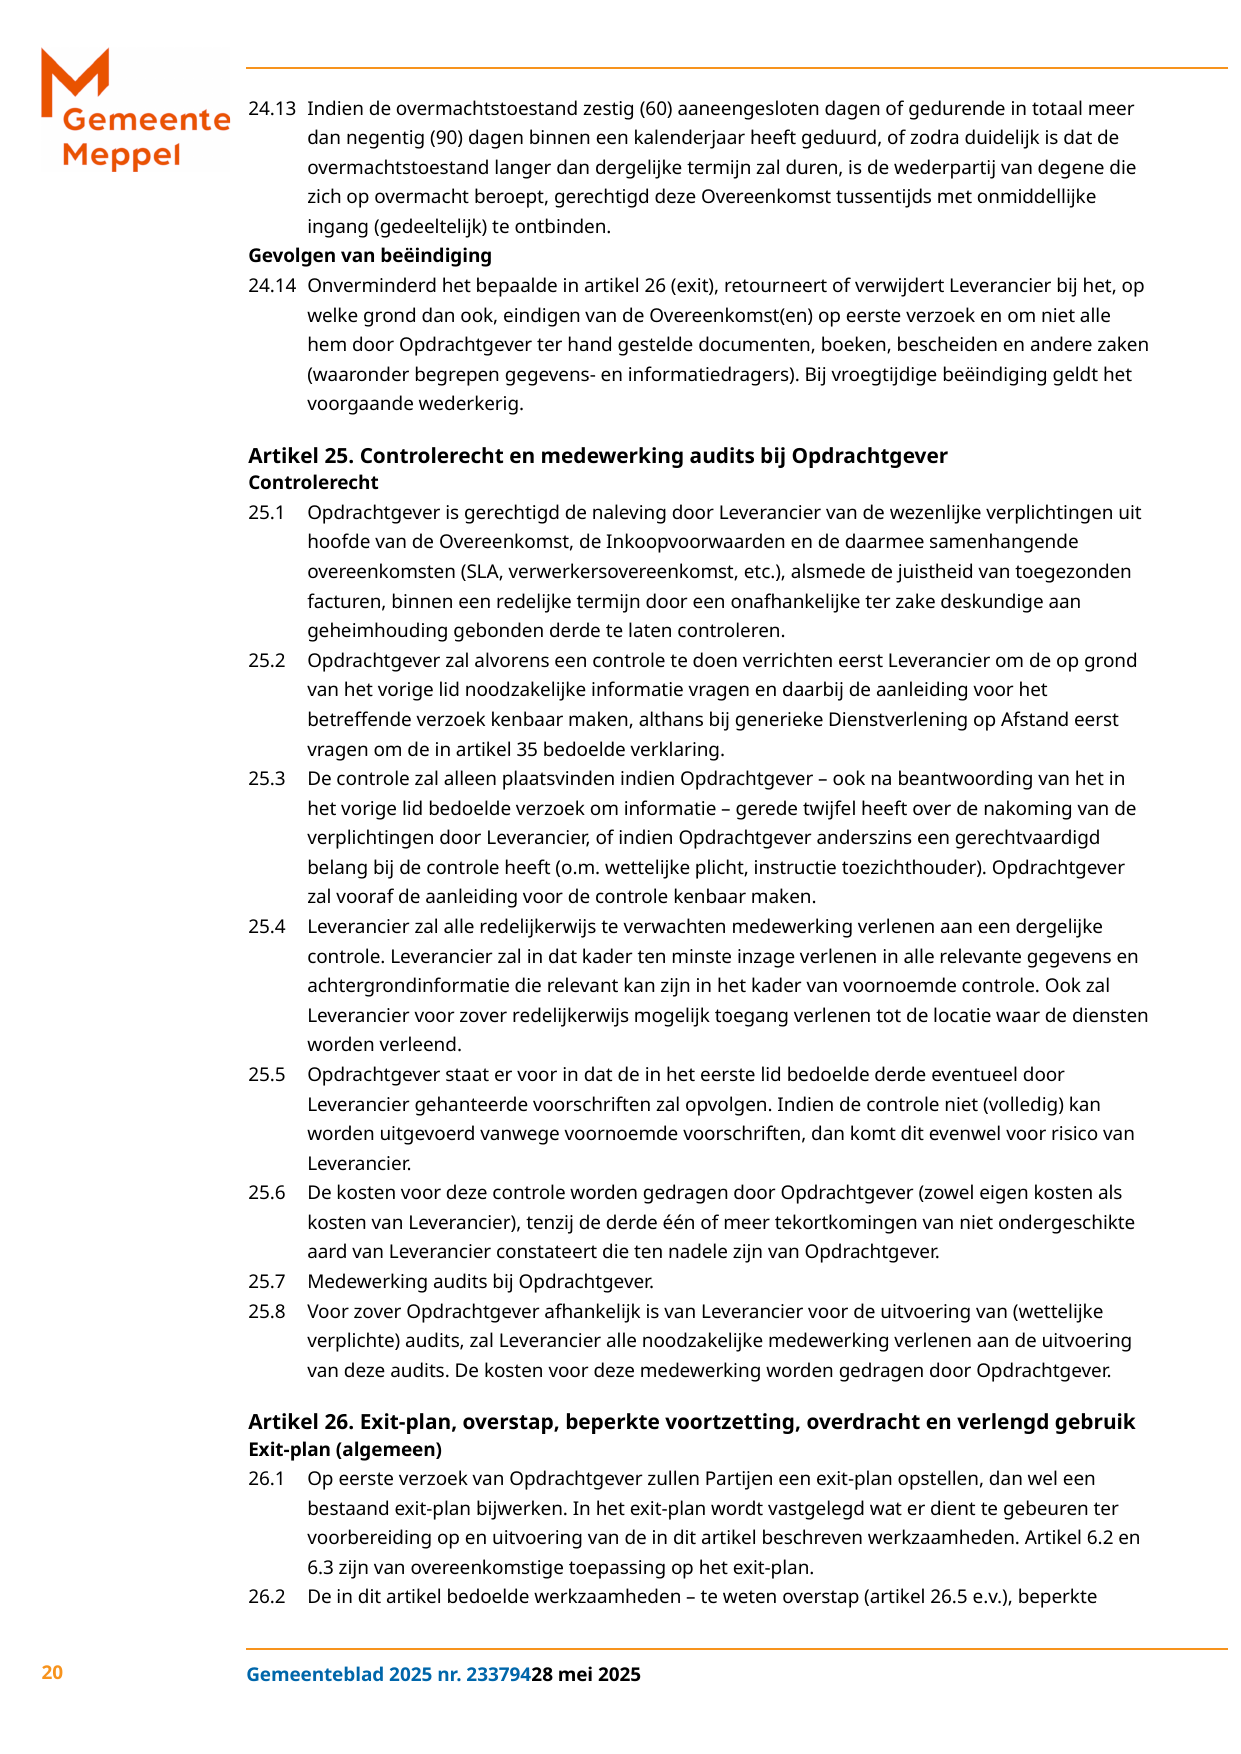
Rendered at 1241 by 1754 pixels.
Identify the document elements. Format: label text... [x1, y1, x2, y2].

picture [41, 47, 231, 172]
list Medewerking audits bij Opdrachtgever. [248, 1268, 1152, 1294]
list Leverancier zal alle redelijkerwijs te verwachten medewerking verlenen aan een dergelijke controle. Leverancier zal in dat kader ten minste inzage verlenen in alle relevante gegevens en achtergrondinformatie die relevant kan zijn in het kader van voornoemde controle. Ook zal Leverancier voor zover redelijkerwijs mogelijk toegang verlenen tot de locatie waar de diensten worden verleend. [248, 913, 1152, 1057]
text Controlerecht [248, 469, 1152, 495]
list De kosten voor deze controle worden gedragen door Opdrachtgever (zowel eigen kosten als kosten van Leverancier), tenzij de derde één of meer tekortkomingen van niet ondergeschikte aard van Leverancier constateert die ten nadele zijn van Opdrachtgever. [248, 1179, 1152, 1264]
text Exit-plan (algemeen) [248, 1436, 1152, 1462]
text Artikel 26. Exit-plan, overstap, beperkte voortzetting, overdracht en verlengd gebruik [248, 1407, 1152, 1436]
list Opdrachtgever is gerechtigd de naleving door Leverancier van de wezenlijke verplichtingen uit hoofde van de Overeenkomst, de Inkoopvoorwaarden en de daarmee samenhangende overeenkomsten (SLA, verwerkersovereenkomst, etc.), alsmede de juistheid van toegezonden facturen, binnen een redelijke termijn door een onafhankelijke ter zake deskundige aan geheimhouding gebonden derde te laten controleren. [248, 499, 1152, 643]
list Opdrachtgever staat er voor in dat de in het eerste lid bedoelde derde eventueel door Leverancier gehanteerde voorschriften zal opvolgen. Indien de controle niet (volledig) kan worden uitgevoerd vanwege voornoemde voorschriften, dan komt dit evenwel voor risico van Leverancier. [248, 1061, 1152, 1176]
list Indien de overmachtstoestand zestig (60) aaneengesloten dagen of gedurende in totaal meer dan negentig (90) dagen binnen een kalenderjaar heeft geduurd, of zodra duidelijk is dat de overmachtstoestand langer dan dergelijke termijn zal duren, is de wederpartij van degene die zich op overmacht beroept, gerechtigd deze Overeenkomst tussentijds met onmiddellijke ingang (gedeeltelijk) te ontbinden. [248, 95, 1152, 239]
text Gevolgen van beëindiging [248, 243, 1152, 268]
list Op eerste verzoek van Opdrachtgever zullen Partijen een exit-plan opstellen, dan wel een bestaand exit-plan bijwerken. In het exit-plan wordt vastgelegd wat er dient te gebeuren ter voorbereiding op en uitvoering van de in dit artikel beschreven werkzaamheden. Artikel 6.2 en 6.3 zijn van overeenkomstige toepassing op het exit-plan. [248, 1465, 1152, 1580]
list De controle zal alleen plaatsvinden indien Opdrachtgever – ook na beantwoording van het in het vorige lid bedoelde verzoek om informatie – gerede twijfel heeft over de nakoming van de verplichtingen door Leverancier, of indien Opdrachtgever anderszins een gerechtvaardigd belang bij de controle heeft (o.m. wettelijke plicht, instructie toezichthouder). Opdrachtgever zal vooraf de aanleiding voor de controle kenbaar maken. [248, 765, 1152, 909]
list Onverminderd het bepaalde in artikel 26 (exit), retourneert of verwijdert Leverancier bij het, op welke grond dan ook, eindigen van de Overeenkomst(en) op eerste verzoek en om niet alle hem door Opdrachtgever ter hand gestelde documenten, boeken, bescheiden en andere zaken (waaronder begrepen gegevens- en informatiedragers). Bij vroegtijdige beëindiging geldt het voorgaande wederkerig. [248, 272, 1152, 416]
list Voor zover Opdrachtgever afhankelijk is van Leverancier voor de uitvoering van (wettelijke verplichte) audits, zal Leverancier alle noodzakelijke medewerking verlenen aan de uitvoering van deze audits. De kosten voor deze medewerking worden gedragen door Opdrachtgever. [248, 1298, 1152, 1383]
list Opdrachtgever zal alvorens een controle te doen verrichten eerst Leverancier om de op grond van het vorige lid noodzakelijke informatie vragen en daarbij de aanleiding voor het betreffende verzoek kenbaar maken, althans bij generieke Dienstverlening op Afstand eerst vragen om de in artikel 35 bedoelde verklaring. [248, 647, 1152, 761]
text Artikel 25. Controlerecht en medewerking audits bij Opdrachtgever [248, 441, 1152, 469]
list De in dit artikel bedoelde werkzaamheden – te weten overstap (artikel 26.5 e.v.), beperkte [248, 1584, 1152, 1609]
